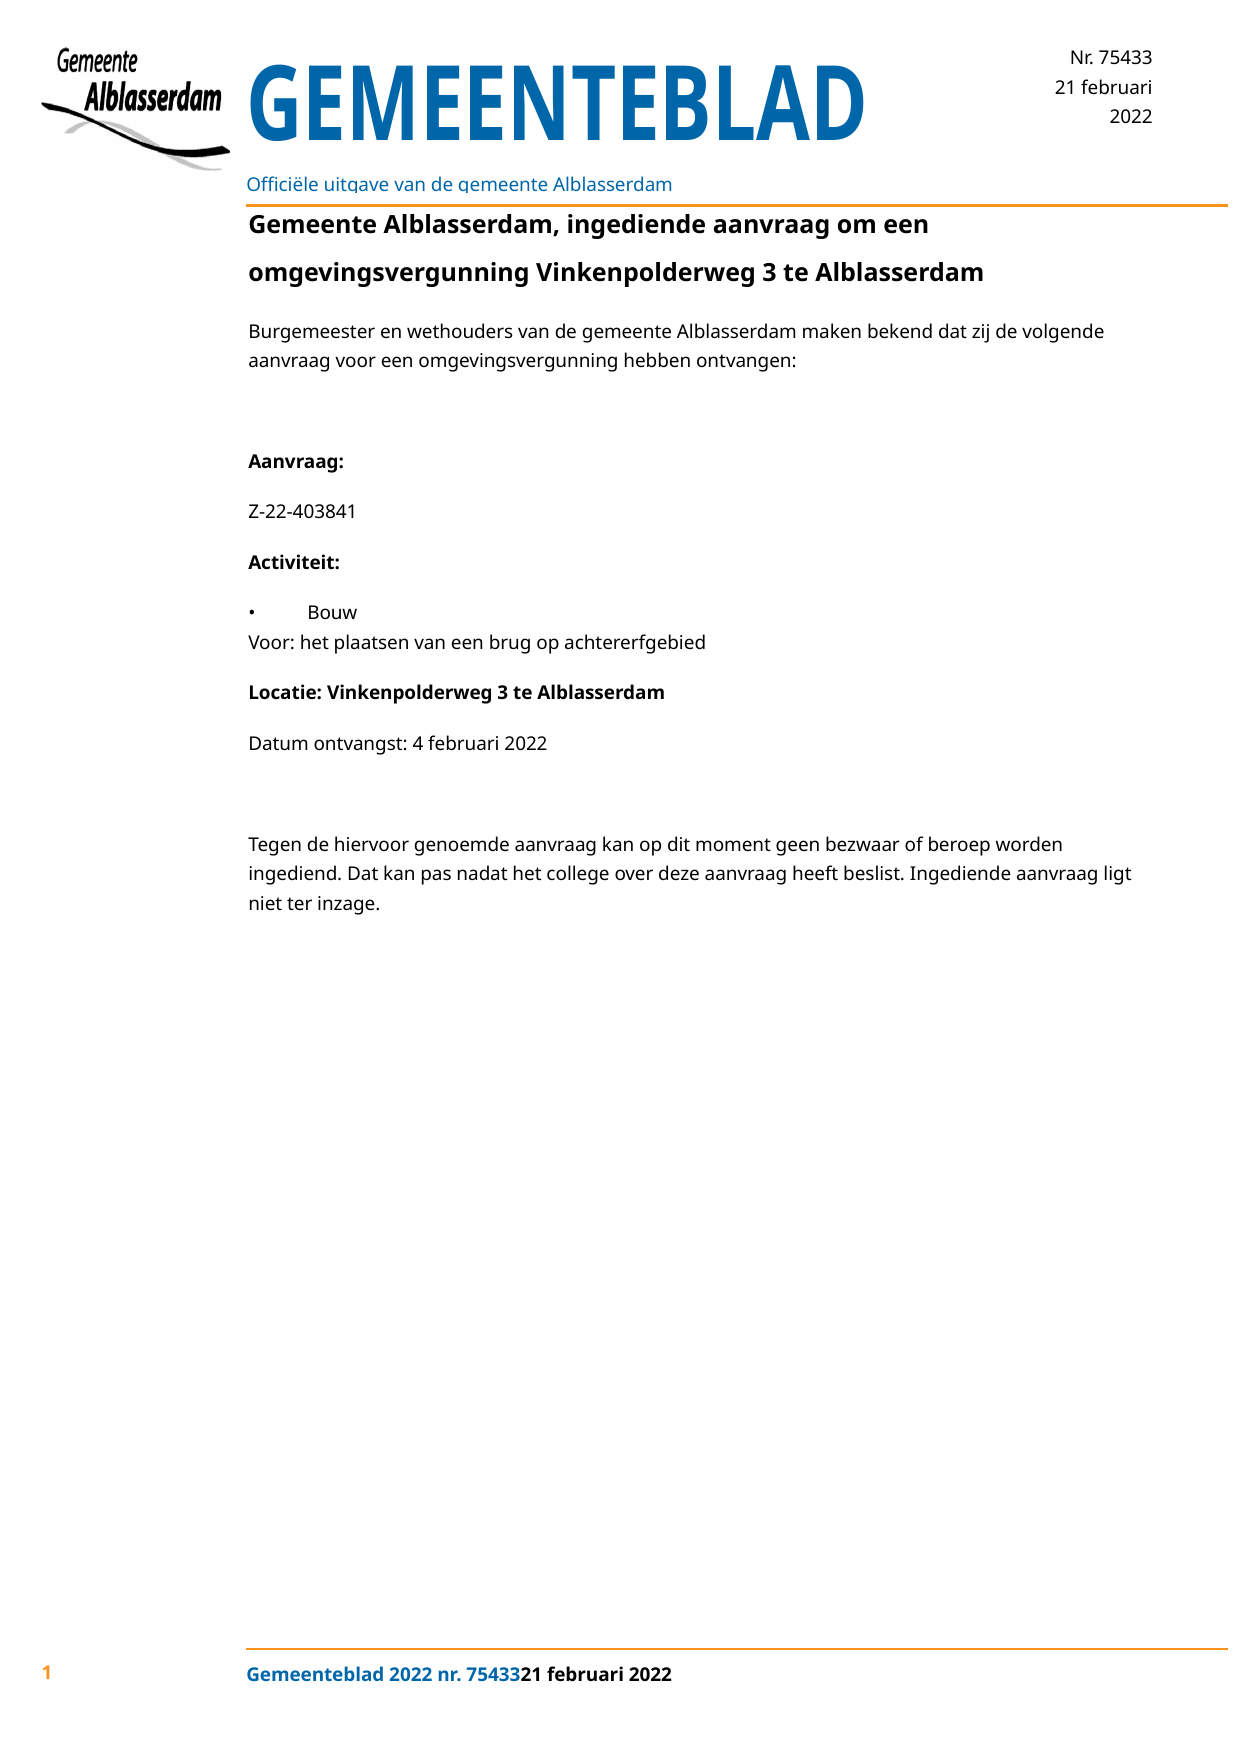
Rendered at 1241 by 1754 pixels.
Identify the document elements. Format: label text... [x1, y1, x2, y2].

text Datum ontvangst: 4 februari 2022 [248, 730, 1152, 756]
list Bouw [248, 599, 1152, 625]
text Tegen de hiervoor genoemde aanvraag kan op dit moment geen bezwaar of beroep worden ingediend. Dat kan pas nadat het college over deze aanvraag heeft beslist. Ingediende aanvraag ligt niet ter inzage. [248, 831, 1152, 916]
text Voor: het plaatsen van een brug op achtererfgebied [248, 629, 1152, 655]
text Z-22-403841 [248, 499, 1152, 524]
text Activiteit: [248, 549, 1152, 575]
text Burgemeester en wethouders van de gemeente Alblasserdam maken bekend dat zij de volgende aanvraag voor een omgevingsvergunning hebben ontvangen: [248, 318, 1152, 373]
picture [41, 47, 231, 172]
text Locatie: Vinkenpolderweg 3 te Alblasserdam [248, 679, 1152, 705]
text Gemeente Alblasserdam, ingediende aanvraag om een omgevingsvergunning Vinkenpolderweg 3 te Alblasserdam [248, 207, 1152, 288]
text Aanvraag: [248, 448, 1152, 474]
